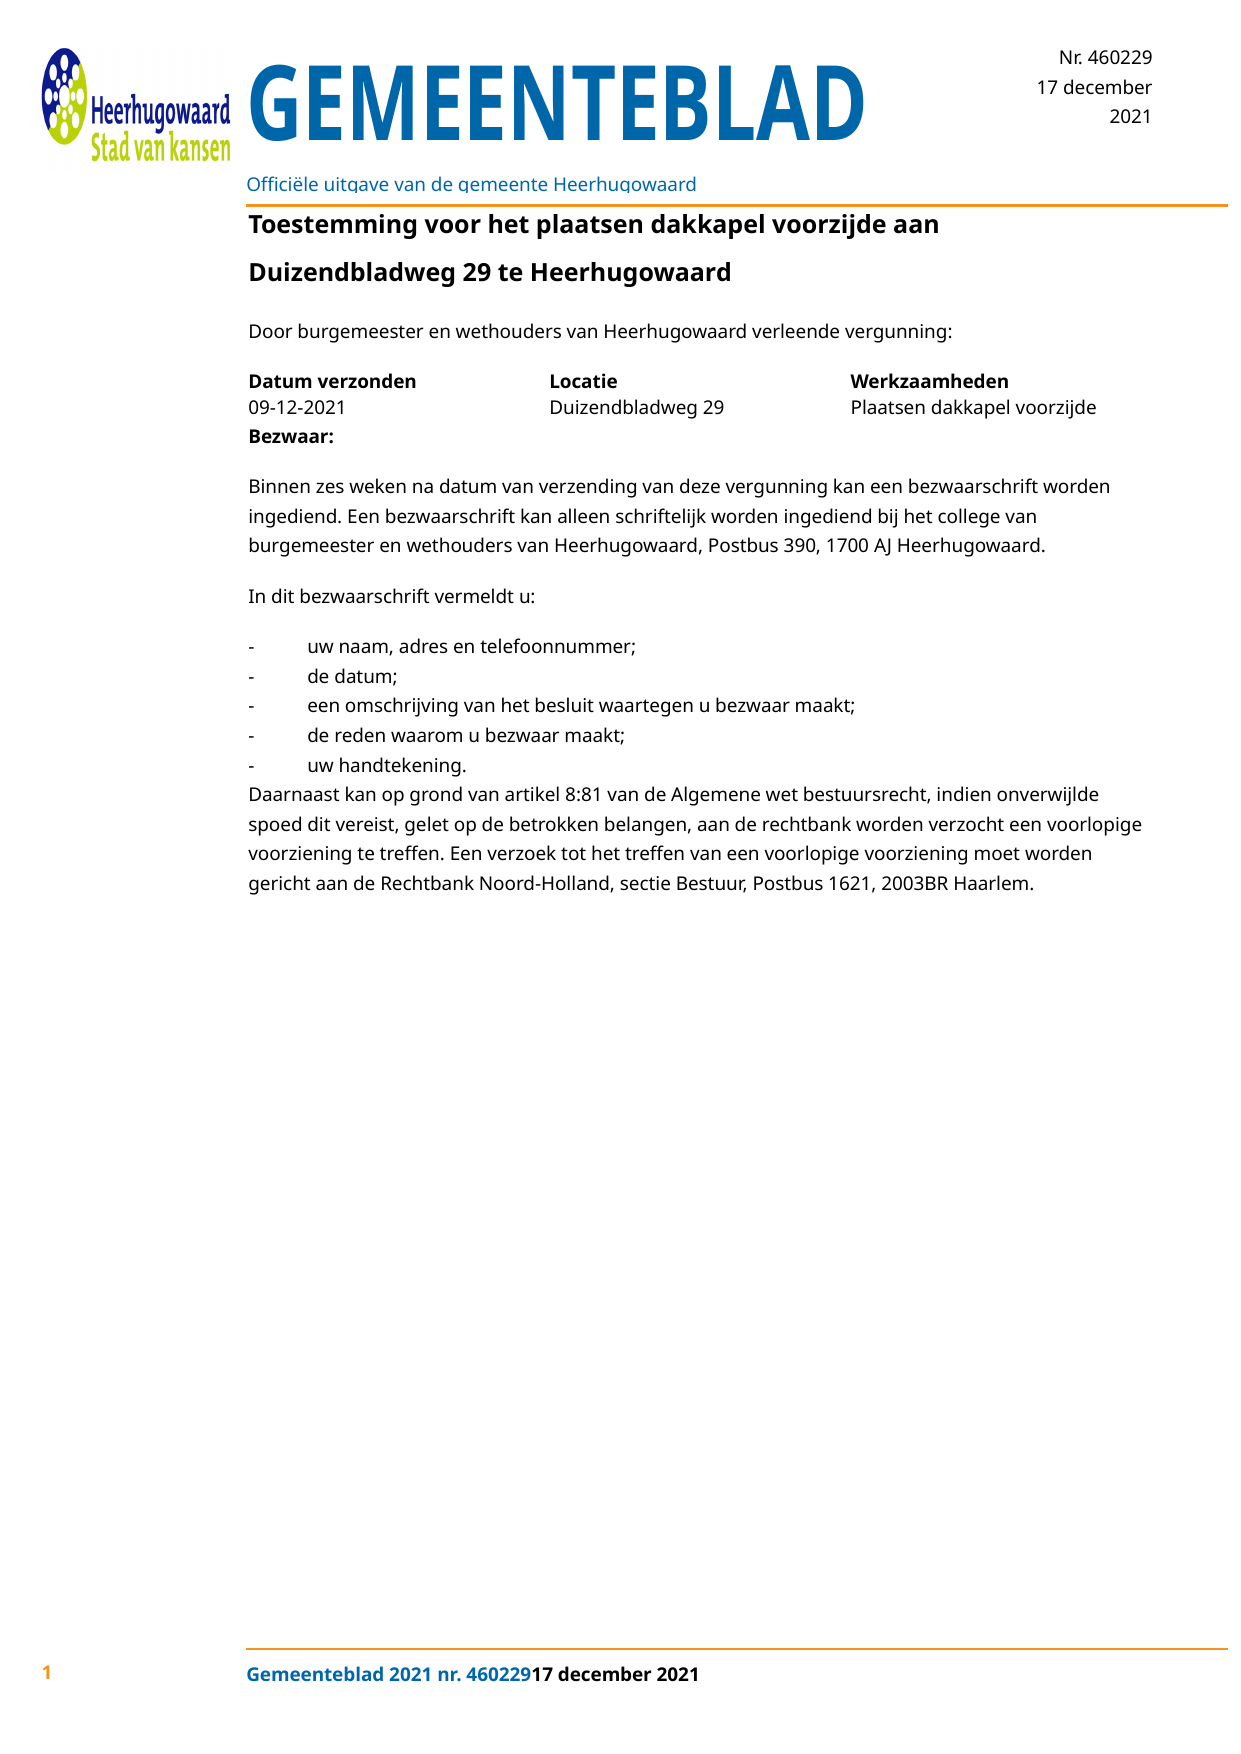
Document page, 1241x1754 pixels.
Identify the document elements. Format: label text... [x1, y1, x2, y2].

table_header Werkzaamheden [850, 369, 1152, 394]
list de reden waarom u bezwaar maakt; [248, 722, 1152, 748]
text In dit bezwaarschrift vermeldt u: [248, 583, 1152, 609]
list een omschrijving van het besluit waartegen u bezwaar maakt; [248, 693, 1152, 718]
table_cell 09-12-2021 [248, 394, 549, 420]
text Bezwaar: [248, 423, 1152, 449]
text Toestemming voor het plaatsen dakkapel voorzijde aan Duizendbladweg 29 te Heerhugowaard [248, 207, 1152, 288]
list de datum; [248, 663, 1152, 689]
list uw naam, adres en telefoonnummer; [248, 633, 1152, 659]
table_header Locatie [549, 369, 850, 394]
table_cell Plaatsen dakkapel voorzijde [850, 394, 1152, 420]
table_cell Duizendbladweg 29 [549, 394, 850, 420]
text Door burgemeester en wethouders van Heerhugowaard verleende vergunning: [248, 318, 1152, 344]
list uw handtekening. [248, 752, 1152, 778]
table_header Datum verzonden [248, 369, 549, 394]
picture [41, 47, 231, 172]
text Binnen zes weken na datum van verzending van deze vergunning kan een bezwaarschrift worden ingediend. Een bezwaarschrift kan alleen schriftelijk worden ingediend bij het college van burgemeester en wethouders van Heerhugowaard, Postbus 390, 1700 AJ Heerhugowaard. [248, 473, 1152, 558]
text Daarnaast kan op grond van artikel 8:81 van de Algemene wet bestuursrecht, indien onverwijlde spoed dit vereist, gelet op de betrokken belangen, aan de rechtbank worden verzocht een voorlopige voorziening te treffen. Een verzoek tot het treffen van een voorlopige voorziening moet worden gericht aan de Rechtbank Noord-Holland, sectie Bestuur, Postbus 1621, 2003BR Haarlem. [248, 781, 1152, 896]
